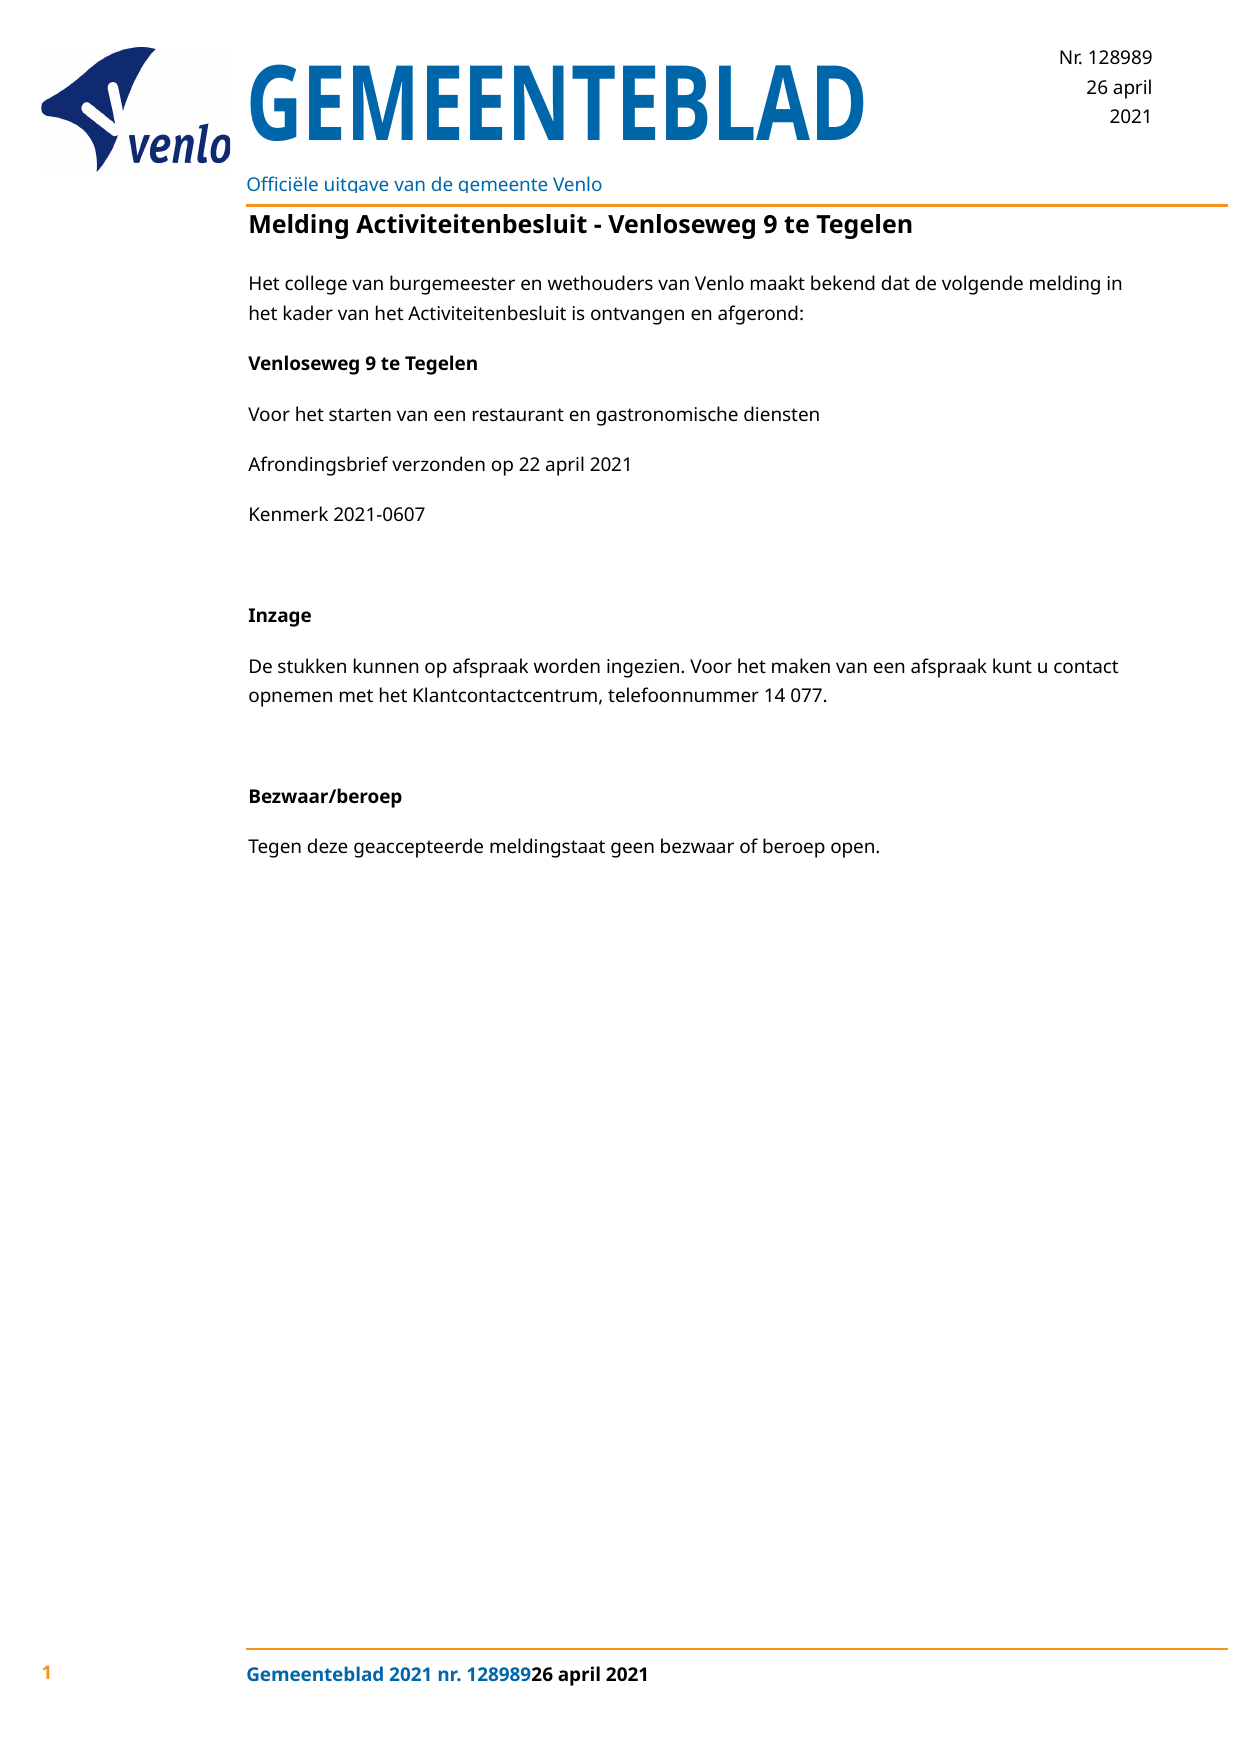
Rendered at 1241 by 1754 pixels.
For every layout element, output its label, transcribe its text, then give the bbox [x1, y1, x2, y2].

text Voor het starten van een restaurant en gastronomische diensten [248, 401, 1152, 426]
text Venloseweg 9 te Tegelen [248, 350, 1152, 376]
text Bezwaar/beroep [248, 783, 1152, 809]
text Melding Activiteitenbesluit - Venloseweg 9 te Tegelen [248, 207, 1152, 241]
text Kenmerk 2021-0607 [248, 502, 1152, 527]
text De stukken kunnen op afspraak worden ingezien. Voor het maken van een afspraak kunt u contact opnemen met het Klantcontactcentrum, telefoonnummer 14 077. [248, 653, 1152, 708]
text Inzage [248, 602, 1152, 628]
text Tegen deze geaccepteerde meldingstaat geen bezwaar of beroep open. [248, 834, 1152, 859]
text Afrondingsbrief verzonden op 22 april 2021 [248, 451, 1152, 477]
picture [41, 47, 231, 172]
text Het college van burgemeester en wethouders van Venlo maakt bekend dat de volgende melding in het kader van het Activiteitenbesluit is ontvangen en afgerond: [248, 270, 1152, 326]
